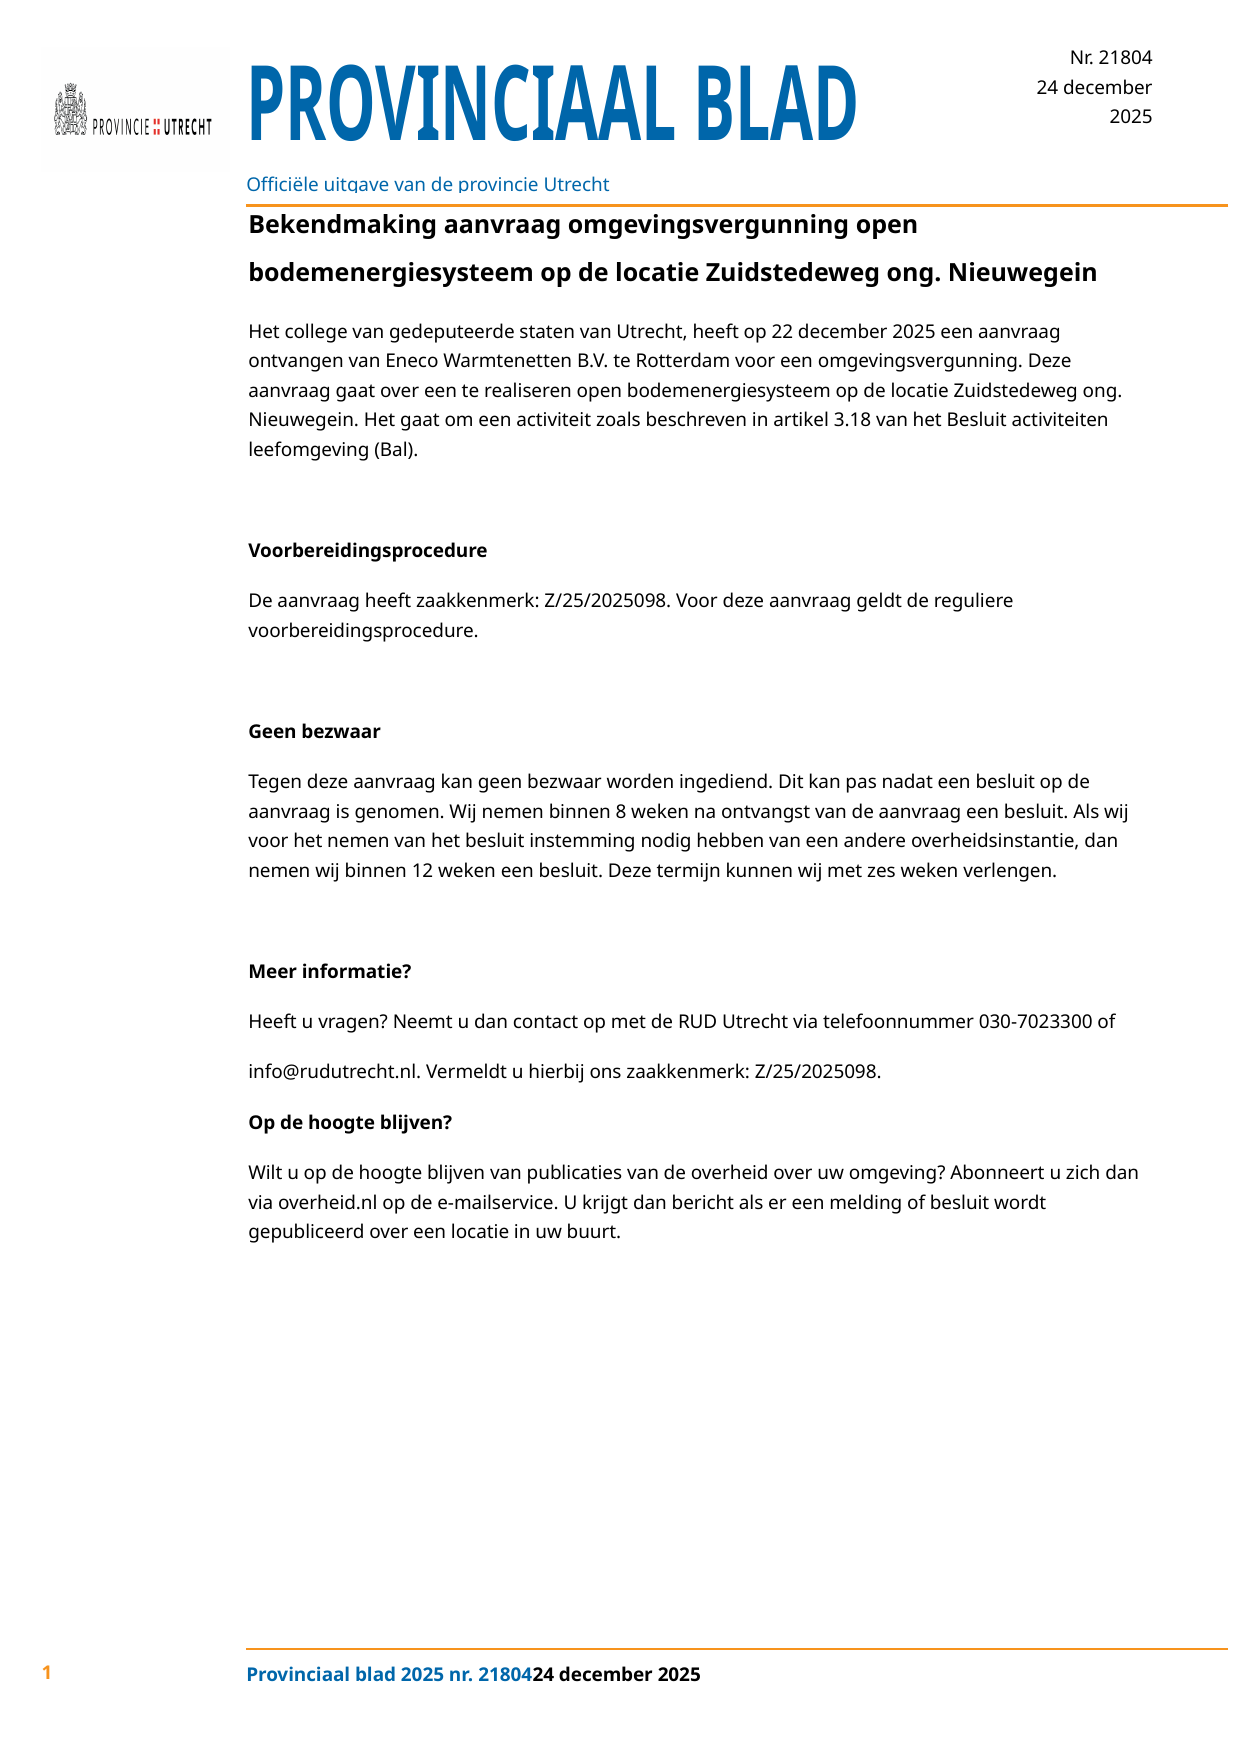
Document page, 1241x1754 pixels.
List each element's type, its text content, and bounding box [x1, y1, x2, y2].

text Geen bezwaar [248, 718, 1152, 744]
text Tegen deze aanvraag kan geen bezwaar worden ingediend. Dit kan pas nadat een besluit op de aanvraag is genomen. Wij nemen binnen 8 weken na ontvangst van de aanvraag een besluit. Als wij voor het nemen van het besluit instemming nodig hebben van een andere overheidsinstantie, dan nemen wij binnen 12 weken een besluit. Deze termijn kunnen wij met zes weken verlengen. [248, 768, 1152, 883]
text Op de hoogte blijven? [248, 1109, 1152, 1135]
text Wilt u op de hoogte blijven van publicaties van de overheid over uw omgeving? Abonneert u zich dan via overheid.nl op de e-mailservice. U krijgt dan bericht als er een melding of besluit wordt gepubliceerd over een locatie in uw buurt. [248, 1159, 1152, 1244]
text Het college van gedeputeerde staten van Utrecht, heeft op 22 december 2025 een aanvraag ontvangen van Eneco Warmtenetten B.V. te Rotterdam voor een omgevingsvergunning. Deze aanvraag gaat over een te realiseren open bodemenergiesysteem op de locatie Zuidstedeweg ong. Nieuwegein. Het gaat om een activiteit zoals beschreven in artikel 3.18 van het Besluit activiteiten leefomgeving (Bal). [248, 318, 1152, 462]
text De aanvraag heeft zaakkenmerk: Z/25/2025098. Voor deze aanvraag geldt de reguliere voorbereidingsprocedure. [248, 587, 1152, 643]
text info@rudutrecht.nl. Vermeldt u hierbij ons zaakkenmerk: Z/25/2025098. [248, 1059, 1152, 1084]
text Voorbereidingsprocedure [248, 537, 1152, 563]
text Heeft u vragen? Neemt u dan contact op met de RUD Utrecht via telefoonnummer 030-7023300 of [248, 1008, 1152, 1034]
text Bekendmaking aanvraag omgevingsvergunning open bodemenergiesysteem op de locatie Zuidstedeweg ong. Nieuwegein [248, 207, 1152, 288]
text Meer informatie? [248, 958, 1152, 984]
picture [41, 47, 231, 172]
